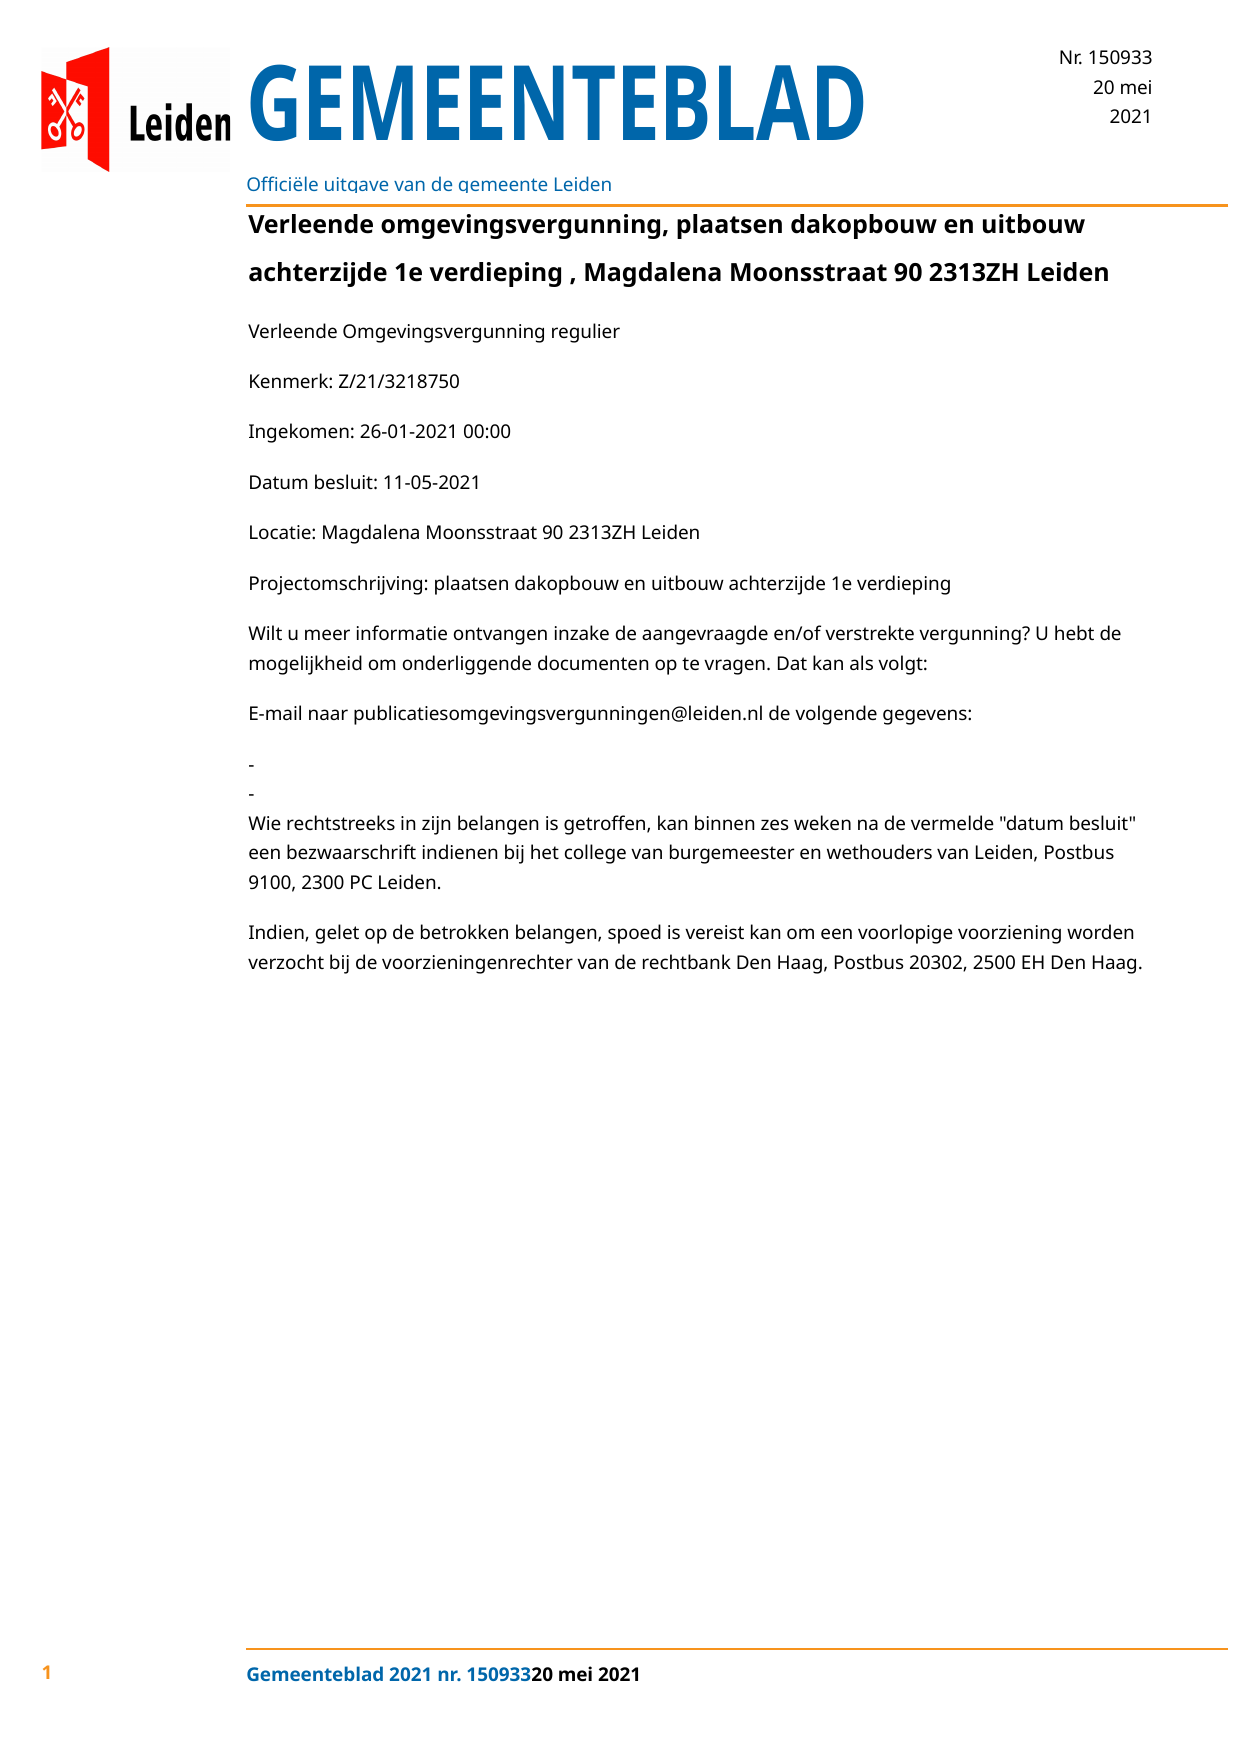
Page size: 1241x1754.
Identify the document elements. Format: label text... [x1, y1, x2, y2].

text Verleende Omgevingsvergunning regulier [248, 318, 1152, 344]
text Indien, gelet op de betrokken belangen, spoed is vereist kan om een voorlopige voorziening worden verzocht bij de voorzieningenrechter van de rechtbank Den Haag, Postbus 20302, 2500 EH Den Haag. [248, 919, 1152, 975]
text Ingekomen: 26-01-2021 00:00 [248, 419, 1152, 444]
text Verleende omgevingsvergunning, plaatsen dakopbouw en uitbouw achterzijde 1e verdieping , Magdalena Moonsstraat 90 2313ZH Leiden [248, 207, 1152, 288]
text Projectomschrijving: plaatsen dakopbouw en uitbouw achterzijde 1e verdieping [248, 570, 1152, 596]
text E-mail naar publicatiesomgevingsvergunningen@leiden.nl de volgende gegevens: [248, 700, 1152, 726]
text Wie rechtstreeks in zijn belangen is getroffen, kan binnen zes weken na de vermelde "datum besluit" een bezwaarschrift indienen bij het college van burgemeester en wethouders van Leiden, Postbus 9100, 2300 PC Leiden. [248, 810, 1152, 895]
picture [41, 47, 231, 172]
text Datum besluit: 11-05-2021 [248, 469, 1152, 495]
text Wilt u meer informatie ontvangen inzake de aangevraagde en/of verstrekte vergunning? U hebt de mogelijkheid om onderliggende documenten op te vragen. Dat kan als volgt: [248, 620, 1152, 676]
text Kenmerk: Z/21/3218750 [248, 368, 1152, 394]
text Locatie: Magdalena Moonsstraat 90 2313ZH Leiden [248, 519, 1152, 545]
